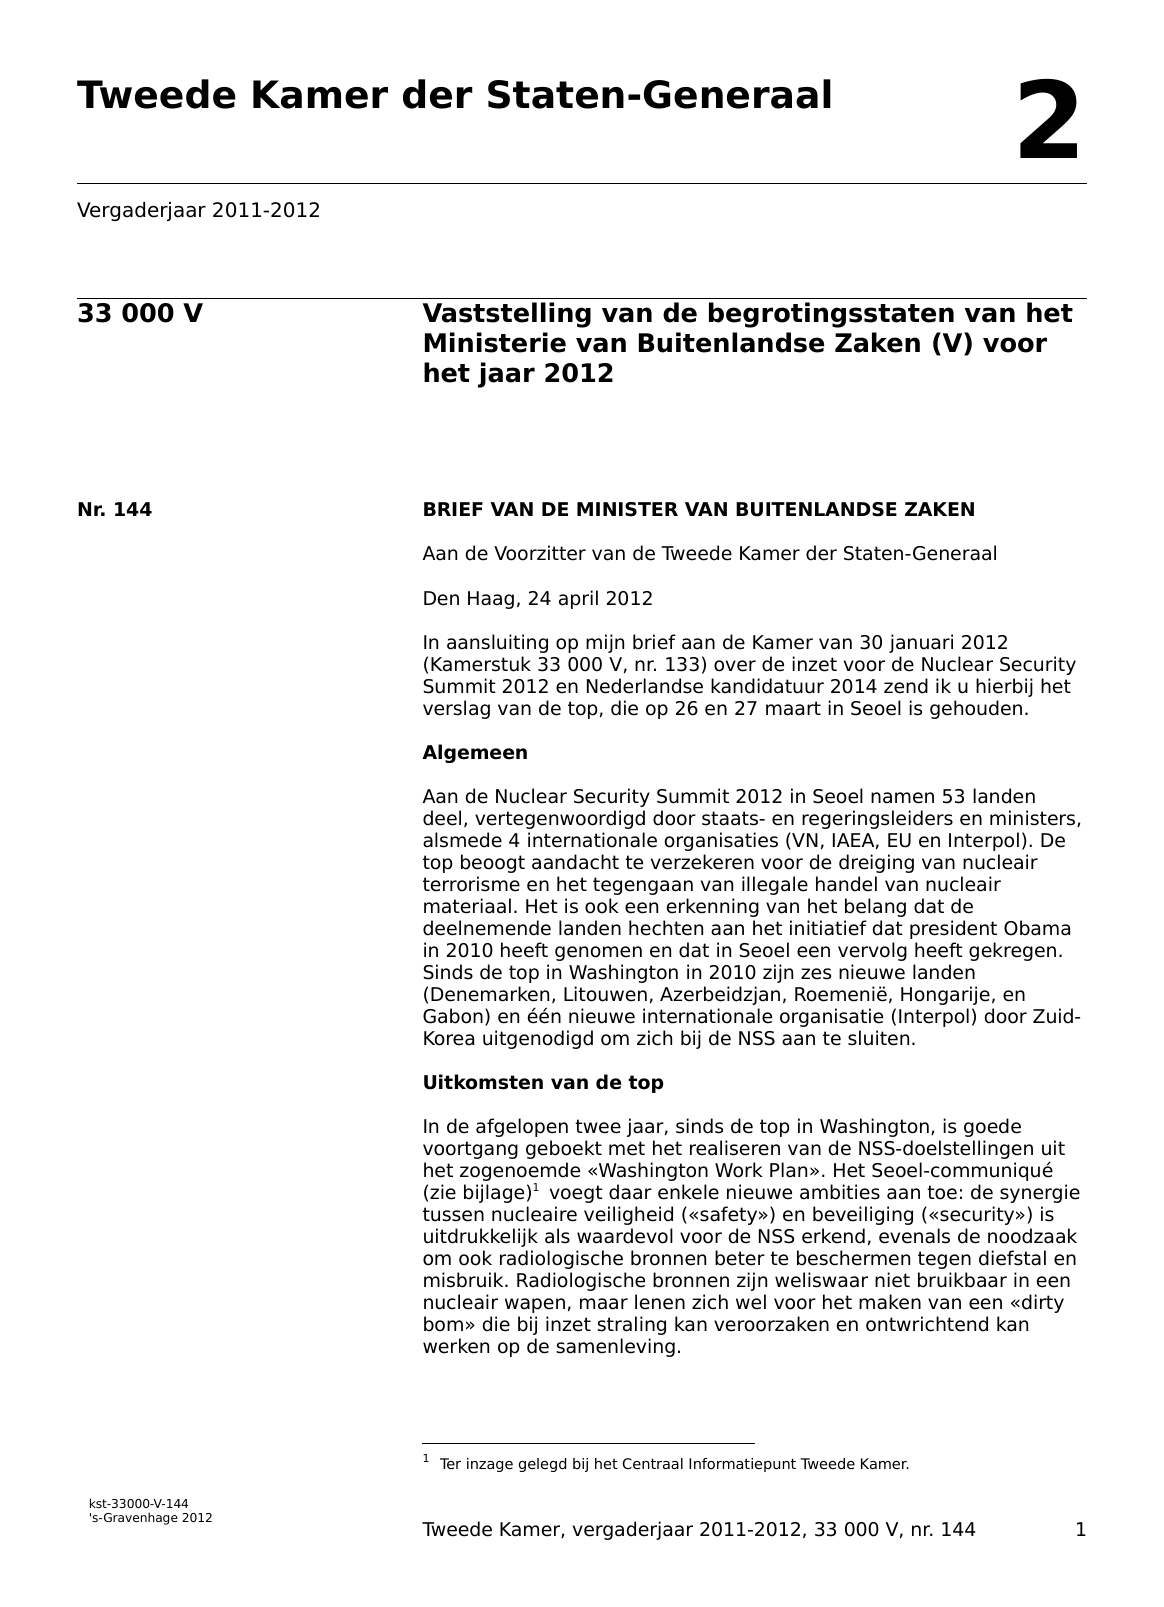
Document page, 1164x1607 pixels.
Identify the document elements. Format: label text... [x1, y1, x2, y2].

text Aan de Voorzitter van de Tweede Kamer der Staten-Generaal [422, 543, 1087, 565]
text In aansluiting op mijn brief aan de Kamer van 30 januari 2012 (Kamerstuk 33 000 V, nr. 133) over de inzet voor de Nuclear Security Summit 2012 en Nederlandse kandidatuur 2014 zend ik u hierbij het verslag van de top, die op 26 en 27 maart in Seoel is gehouden. [422, 632, 1087, 719]
table_header 2 [886, 59, 1087, 183]
text Ter inzage gelegd bij het Centraal Informatiepunt Tweede Kamer. [422, 1452, 1087, 1474]
subtitle Algemeen [422, 742, 1087, 764]
text Den Haag, 24 april 2012 [422, 587, 1087, 609]
text Aan de Nuclear Security Summit 2012 in Seoel namen 53 landen deel, vertegenwoordigd door staats- en regeringsleiders en ministers, alsmede 4 internationale organisaties (VN, IAEA, EU en Interpol). De top beoogt aandacht te verzekeren voor de dreiging van nucleair terrorisme en het tegengaan van illegale handel van nucleair materiaal. Het is ook een erkenning van het belang dat de deelnemende landen hechten aan het initiatief dat president Obama in 2010 heeft genomen en dat in Seoel een vervolg heeft gekregen. [422, 786, 1087, 962]
text Sinds de top in Washington in 2010 zijn zes nieuwe landen (Denemarken, Litouwen, Azerbeidzjan, Roemenië, Hongarije, en Gabon) en één nieuwe internationale organisatie (Interpol) door Zuid-Korea uitgenodigd om zich bij de NSS aan te sluiten. [422, 962, 1087, 1049]
table_cell Vergaderjaar 2011-2012 [77, 184, 1087, 298]
table_header Tweede Kamer der Staten-Generaal [77, 59, 886, 183]
text In de afgelopen twee jaar, sinds de top in Washington, is goede voortgang geboekt met het realiseren van de NSS-doelstellingen uit het zogenoemde «Washington Work Plan». Het Seoel-communiqué (zie bijlage) voegt daar enkele nieuwe ambities aan toe: de synergie tussen nucleaire veiligheid («safety») en beveiliging («security») is uitdrukkelijk als waardevol voor de NSS erkend, evenals de noodzaak om ook radiologische bronnen beter te beschermen tegen diefstal en misbruik. Radiologische bronnen zijn weliswaar niet bruikbaar in een nucleair wapen, maar lenen zich wel voor het maken van een «dirty bom» die bij inzet straling kan veroorzaken en ontwrichtend kan werken op de samenleving. [422, 1116, 1087, 1358]
text kst-33000-V-144 [88, 1497, 323, 1511]
subtitle Nr. 144 BRIEF VAN DE MINISTER VAN BUITENLANDSE ZAKEN [77, 499, 1087, 521]
subtitle 33 000 V Vaststelling van de begrotingsstaten van het Ministerie van Buitenlandse Zaken (V) voor het jaar 2012 [77, 299, 1087, 388]
text 's-Gravenhage 2012 [88, 1511, 323, 1525]
subtitle Uitkomsten van de top [422, 1072, 1087, 1094]
